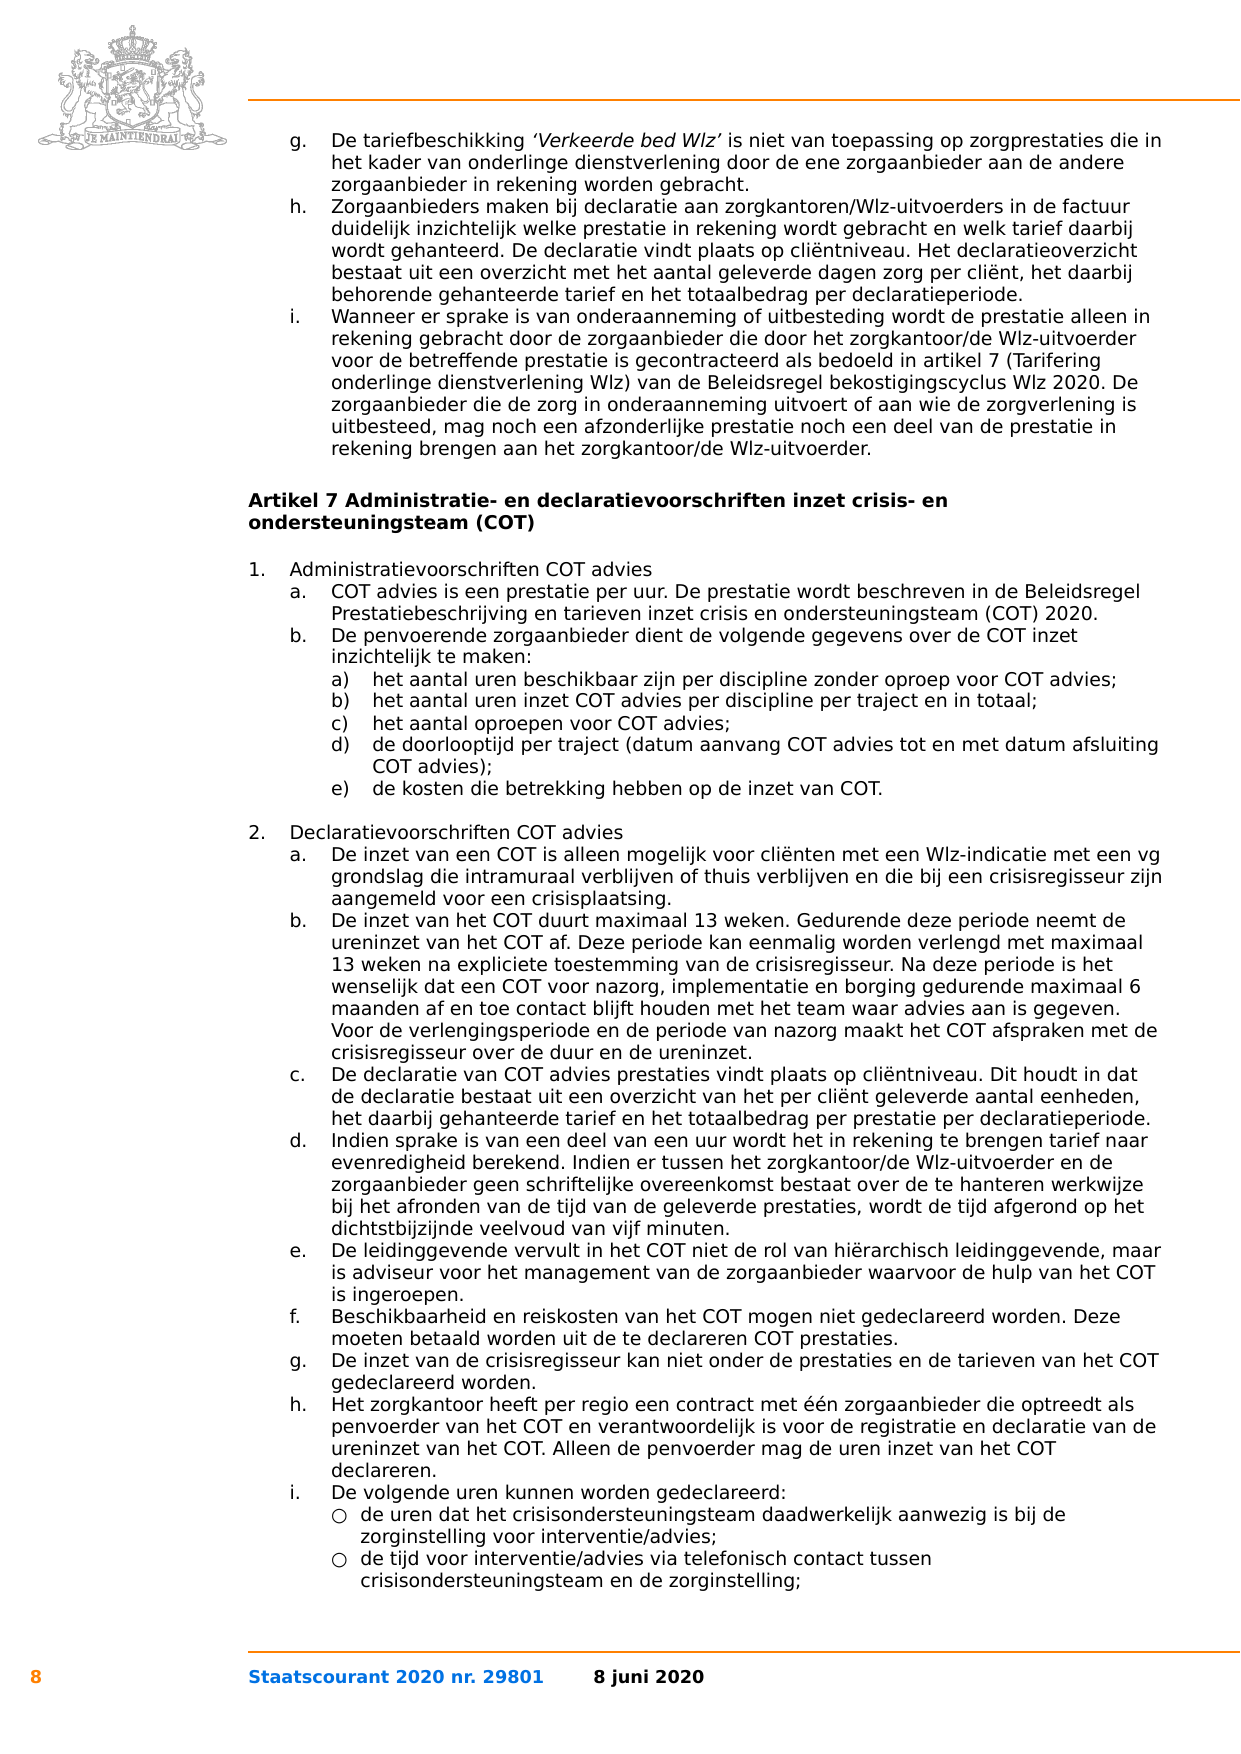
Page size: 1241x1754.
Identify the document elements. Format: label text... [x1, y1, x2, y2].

text e) de kosten die betrekking hebben op de inzet van COT. [331, 778, 1163, 800]
text ○ de uren dat het crisisondersteuningsteam daadwerkelijk aanwezig is bij de zorginstelling voor interventie/advies; [331, 1503, 1163, 1547]
text 2. Declaratievoorschriften COT advies [248, 822, 1163, 844]
text g. De inzet van de crisisregisseur kan niet onder de prestaties en de tarieven van het COT gedeclareerd worden. [289, 1350, 1163, 1394]
text 1. Administratievoorschriften COT advies [248, 558, 1163, 581]
text b) het aantal uren inzet COT advies per discipline per traject en in totaal; [331, 690, 1163, 712]
text d. Indien sprake is van een deel van een uur wordt het in rekening te brengen tarief naar evenredigheid berekend. Indien er tussen het zorgkantoor/de Wlz-uitvoerder en de zorgaanbieder geen schriftelijke overeenkomst bestaat over de te hanteren werkwijze bij het afronden van de tijd van de geleverde prestaties, wordt de tijd afgerond op het dichtstbijzijnde veelvoud van vijf minuten. [289, 1130, 1163, 1240]
picture [38, 25, 227, 150]
text ○ de tijd voor interventie/advies via telefonisch contact tussen crisisondersteuningsteam en de zorginstelling; [331, 1547, 1163, 1591]
text i. Wanneer er sprake is van onderaanneming of uitbesteding wordt de prestatie alleen in rekening gebracht door de zorgaanbieder die door het zorgkantoor/de Wlz-uitvoerder voor de betreffende prestatie is gecontracteerd als bedoeld in artikel 7 (Tarifering onderlinge dienstverlening Wlz) van de Beleidsregel bekostigingscyclus Wlz 2020. De zorgaanbieder die de zorg in onderaanneming uitvoert of aan wie de zorgverlening is uitbesteed, mag noch een afzonderlijke prestatie noch een deel van de prestatie in rekening brengen aan het zorgkantoor/de Wlz-uitvoerder. [289, 306, 1163, 459]
text b. De penvoerende zorgaanbieder dient de volgende gegevens over de COT inzet inzichtelijk te maken: [289, 624, 1163, 668]
text h. Het zorgkantoor heeft per regio een contract met één zorgaanbieder die optreedt als penvoerder van het COT en verantwoordelijk is voor de registratie en declaratie van de ureninzet van het COT. Alleen de penvoerder mag de uren inzet van het COT declareren. [289, 1394, 1163, 1482]
text c. De declaratie van COT advies prestaties vindt plaats op cliëntniveau. Dit houdt in dat de declaratie bestaat uit een overzicht van het per cliënt geleverde aantal eenheden, het daarbij gehanteerde tarief en het totaalbedrag per prestatie per declaratieperiode. [289, 1064, 1163, 1130]
text e. De leidinggevende vervult in het COT niet de rol van hiërarchisch leidinggevende, maar is adviseur voor het management van de zorgaanbieder waarvoor de hulp van het COT is ingeroepen. [289, 1240, 1163, 1306]
text a. De inzet van een COT is alleen mogelijk voor cliënten met een Wlz-indicatie met een vg grondslag die intramuraal verblijven of thuis verblijven en die bij een crisisregisseur zijn aangemeld voor een crisisplaatsing. [289, 844, 1163, 910]
text i. De volgende uren kunnen worden gedeclareerd: [289, 1482, 1163, 1503]
subtitle Artikel 7 Administratie- en declaratievoorschriften inzet crisis- en ondersteuningsteam (COT) [248, 489, 1163, 533]
text c) het aantal oproepen voor COT advies; [331, 712, 1163, 734]
text h. Zorgaanbieders maken bij declaratie aan zorgkantoren/Wlz-uitvoerders in de factuur duidelijk inzichtelijk welke prestatie in rekening wordt gebracht en welk tarief daarbij wordt gehanteerd. De declaratie vindt plaats op cliëntniveau. Het declaratieoverzicht bestaat uit een overzicht met het aantal geleverde dagen zorg per cliënt, het daarbij behorende gehanteerde tarief en het totaalbedrag per declaratieperiode. [289, 196, 1163, 306]
text a. COT advies is een prestatie per uur. De prestatie wordt beschreven in de Beleidsregel Prestatiebeschrijving en tarieven inzet crisis en ondersteuningsteam (COT) 2020. [289, 581, 1163, 624]
text d) de doorlooptijd per traject (datum aanvang COT advies tot en met datum afsluiting COT advies); [331, 734, 1163, 778]
text b. De inzet van het COT duurt maximaal 13 weken. Gedurende deze periode neemt de ureninzet van het COT af. Deze periode kan eenmalig worden verlengd met maximaal 13 weken na expliciete toestemming van de crisisregisseur. Na deze periode is het wenselijk dat een COT voor nazorg, implementatie en borging gedurende maximaal 6 maanden af en toe contact blijft houden met het team waar advies aan is gegeven. Voor de verlengingsperiode en de periode van nazorg maakt het COT afspraken met de crisisregisseur over de duur en de ureninzet. [289, 910, 1163, 1064]
text g. De tariefbeschikking ‘Verkeerde bed Wlz’ is niet van toepassing op zorgprestaties die in het kader van onderlinge dienstverlening door de ene zorgaanbieder aan de andere zorgaanbieder in rekening worden gebracht. [289, 130, 1163, 196]
text a) het aantal uren beschikbaar zijn per discipline zonder oproep voor COT advies; [331, 668, 1163, 690]
text f. Beschikbaarheid en reiskosten van het COT mogen niet gedeclareerd worden. Deze moeten betaald worden uit de te declareren COT prestaties. [289, 1306, 1163, 1350]
